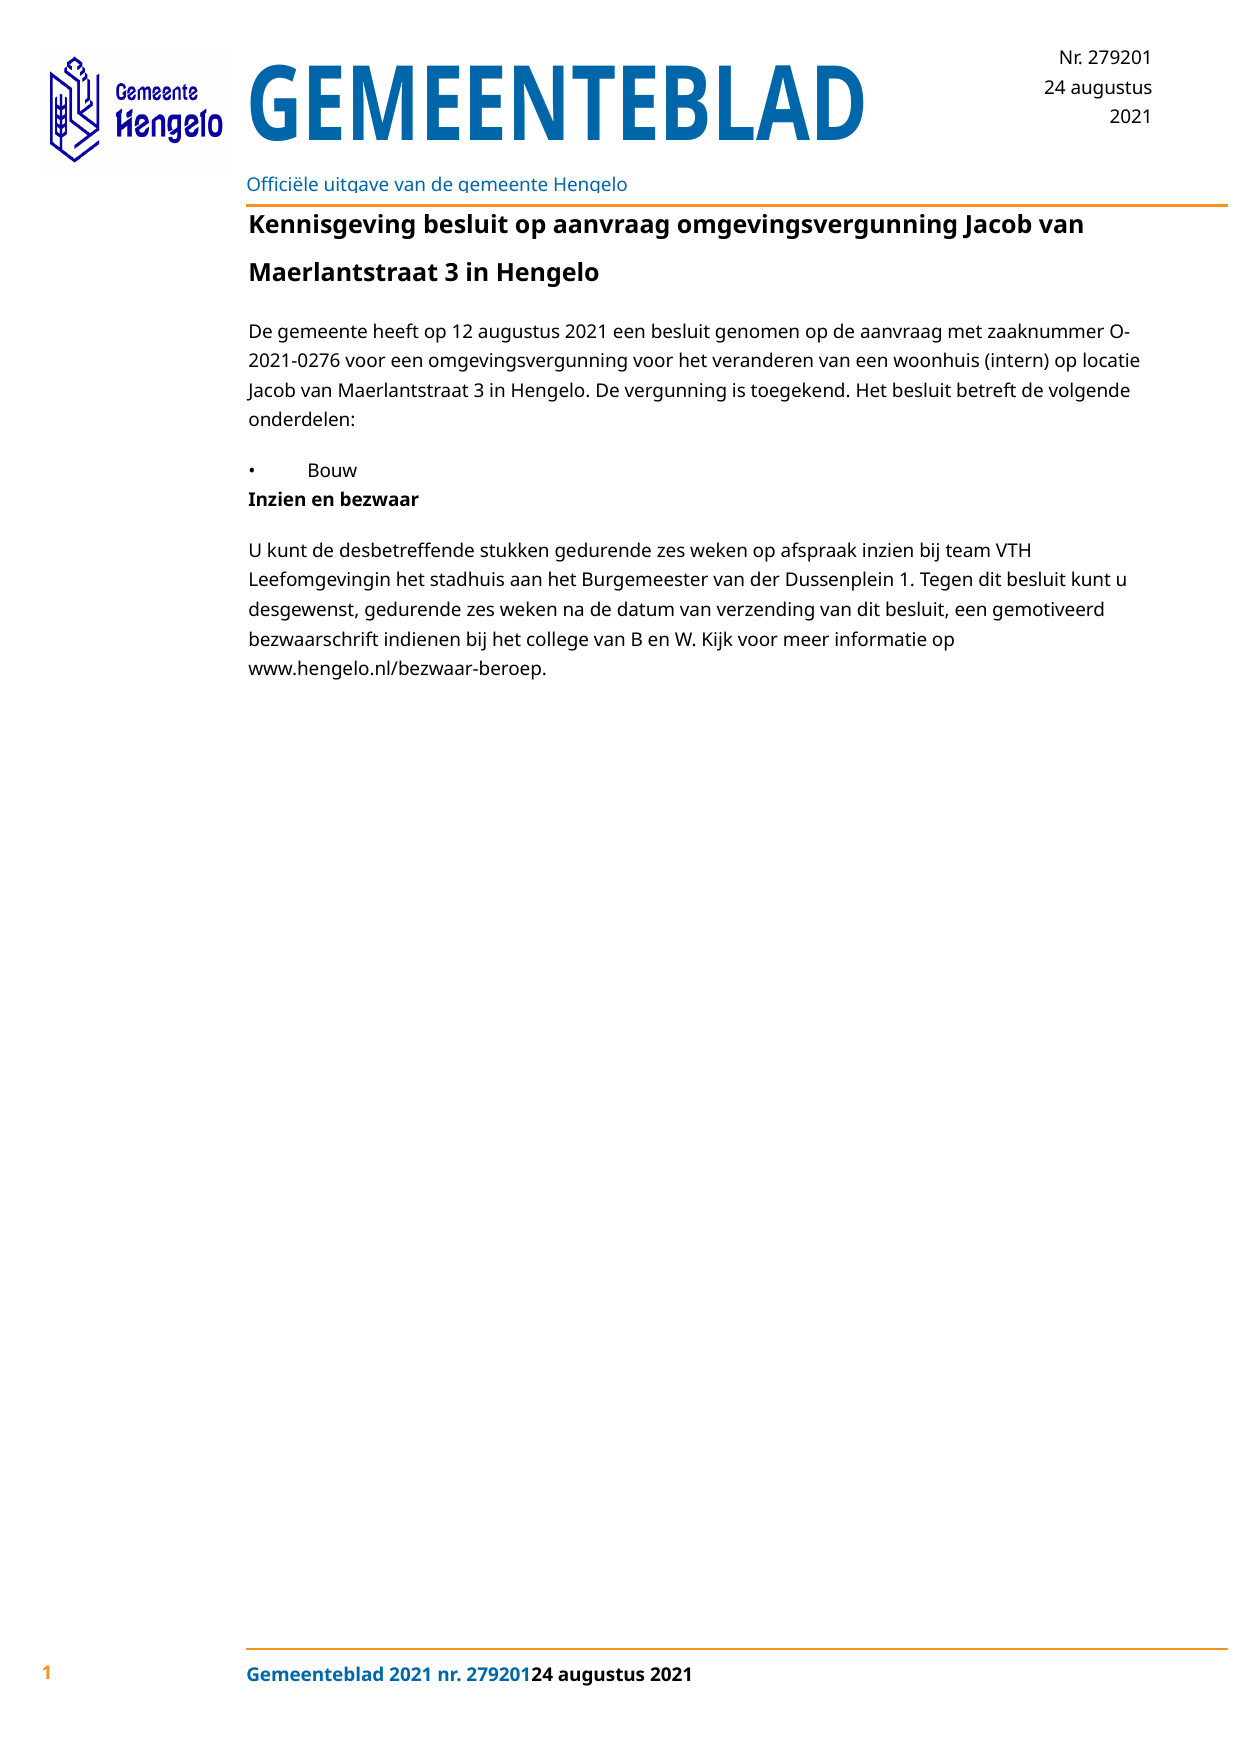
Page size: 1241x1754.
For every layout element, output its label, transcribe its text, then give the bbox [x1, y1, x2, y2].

text Inzien en bezwaar [248, 487, 1152, 512]
text U kunt de desbetreffende stukken gedurende zes weken op afspraak inzien bij team VTH Leefomgevingin het stadhuis aan het Burgemeester van der Dussenplein 1. Tegen dit besluit kunt u desgewenst, gedurende zes weken na de datum van verzending van dit besluit, een gemotiveerd bezwaarschrift indienen bij het college van B en W. Kijk voor meer informatie op www.hengelo.nl/bezwaar-beroep. [248, 537, 1152, 681]
text De gemeente heeft op 12 augustus 2021 een besluit genomen op de aanvraag met zaaknummer O-2021-0276 voor een omgevingsvergunning voor het veranderen van een woonhuis (intern) op locatie Jacob van Maerlantstraat 3 in Hengelo. De vergunning is toegekend. Het besluit betreft de volgende onderdelen: [248, 318, 1152, 432]
picture [41, 47, 231, 172]
text Kennisgeving besluit op aanvraag omgevingsvergunning Jacob van Maerlantstraat 3 in Hengelo [248, 207, 1152, 288]
list Bouw [248, 457, 1152, 483]
